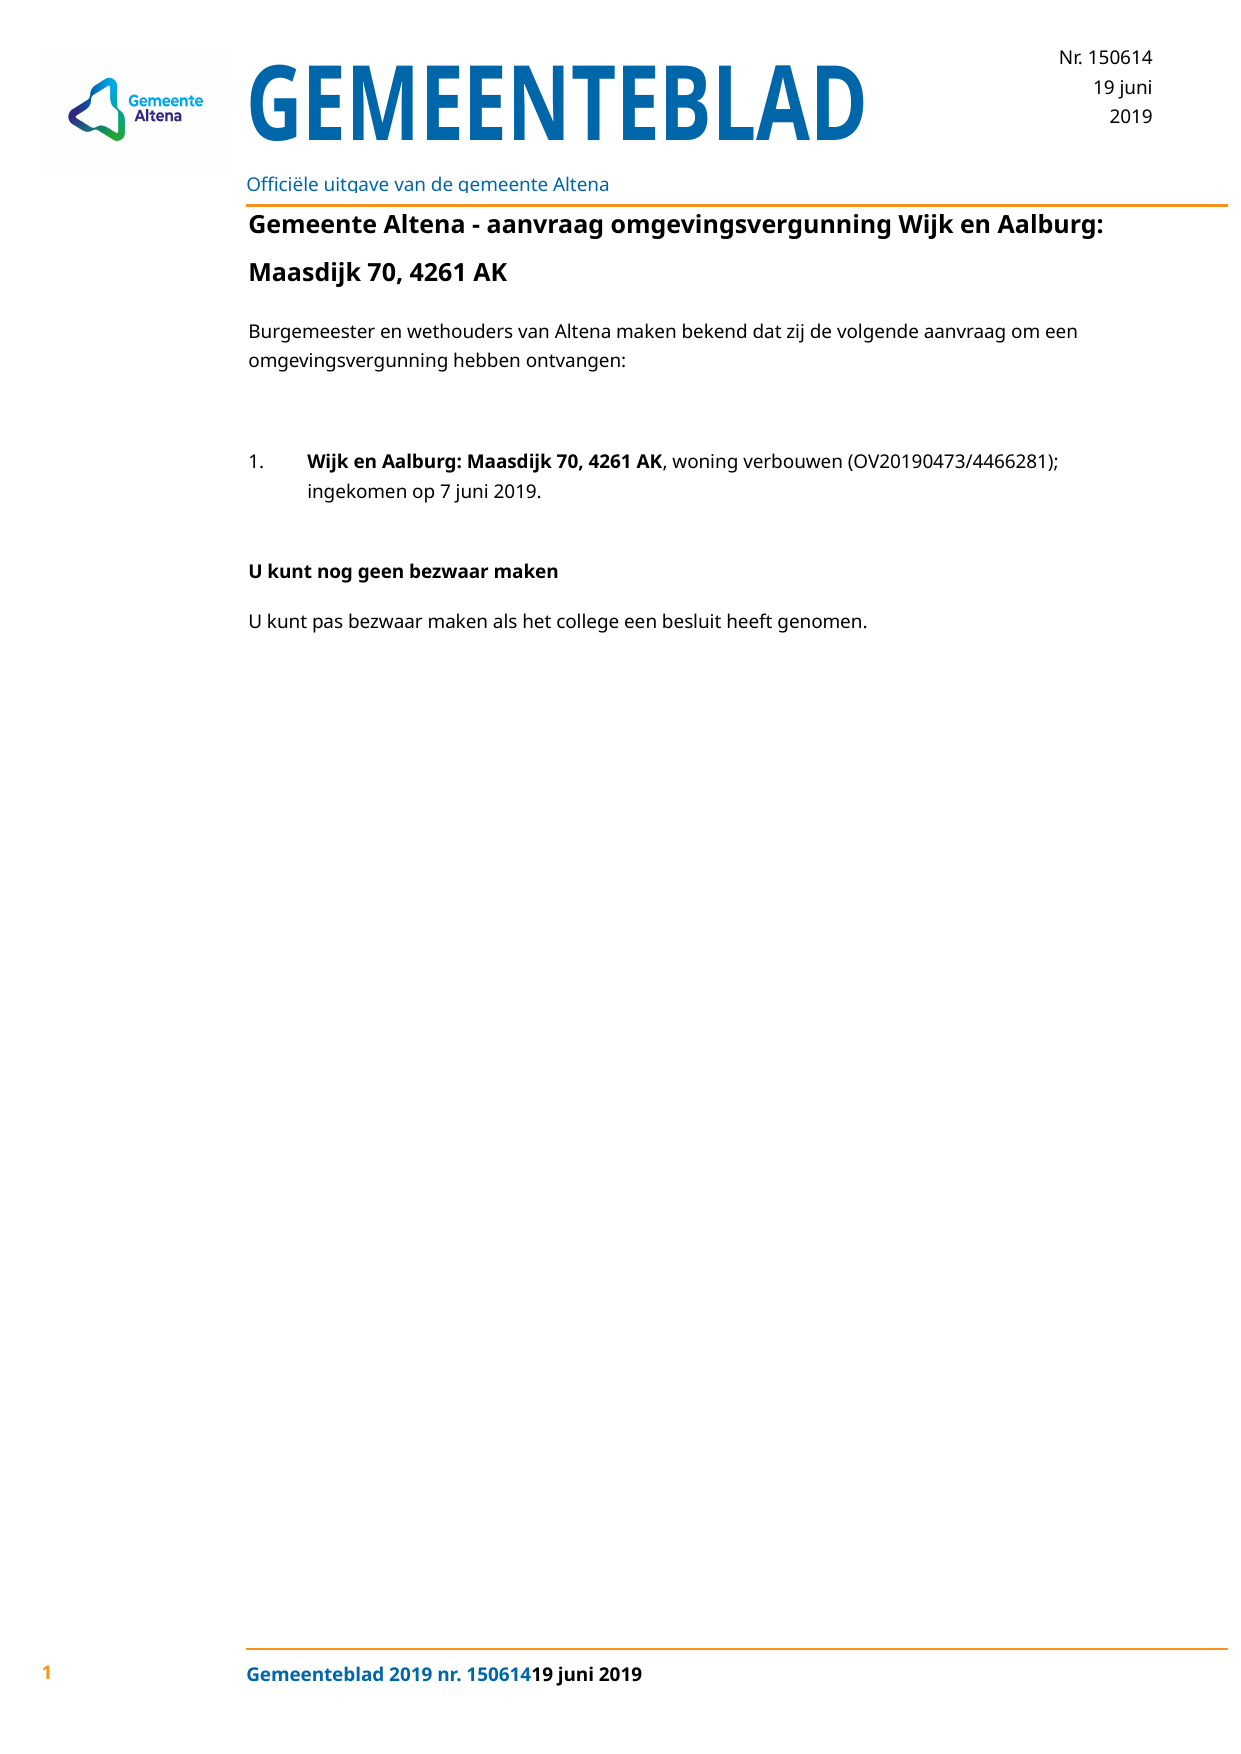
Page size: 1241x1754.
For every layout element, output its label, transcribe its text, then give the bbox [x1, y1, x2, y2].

text U kunt pas bezwaar maken als het college een besluit heeft genomen. [248, 608, 1152, 634]
picture [41, 47, 231, 172]
list Wijk en Aalburg: Maasdijk 70, 4261 AK, woning verbouwen (OV20190473/4466281); ingekomen op 7 juni 2019. [248, 448, 1152, 504]
text Gemeente Altena - aanvraag omgevingsvergunning Wijk en Aalburg: Maasdijk 70, 4261 AK [248, 207, 1152, 288]
text U kunt nog geen bezwaar maken [248, 558, 1152, 584]
text Burgemeester en wethouders van Altena maken bekend dat zij de volgende aanvraag om een omgevingsvergunning hebben ontvangen: [248, 318, 1152, 373]
